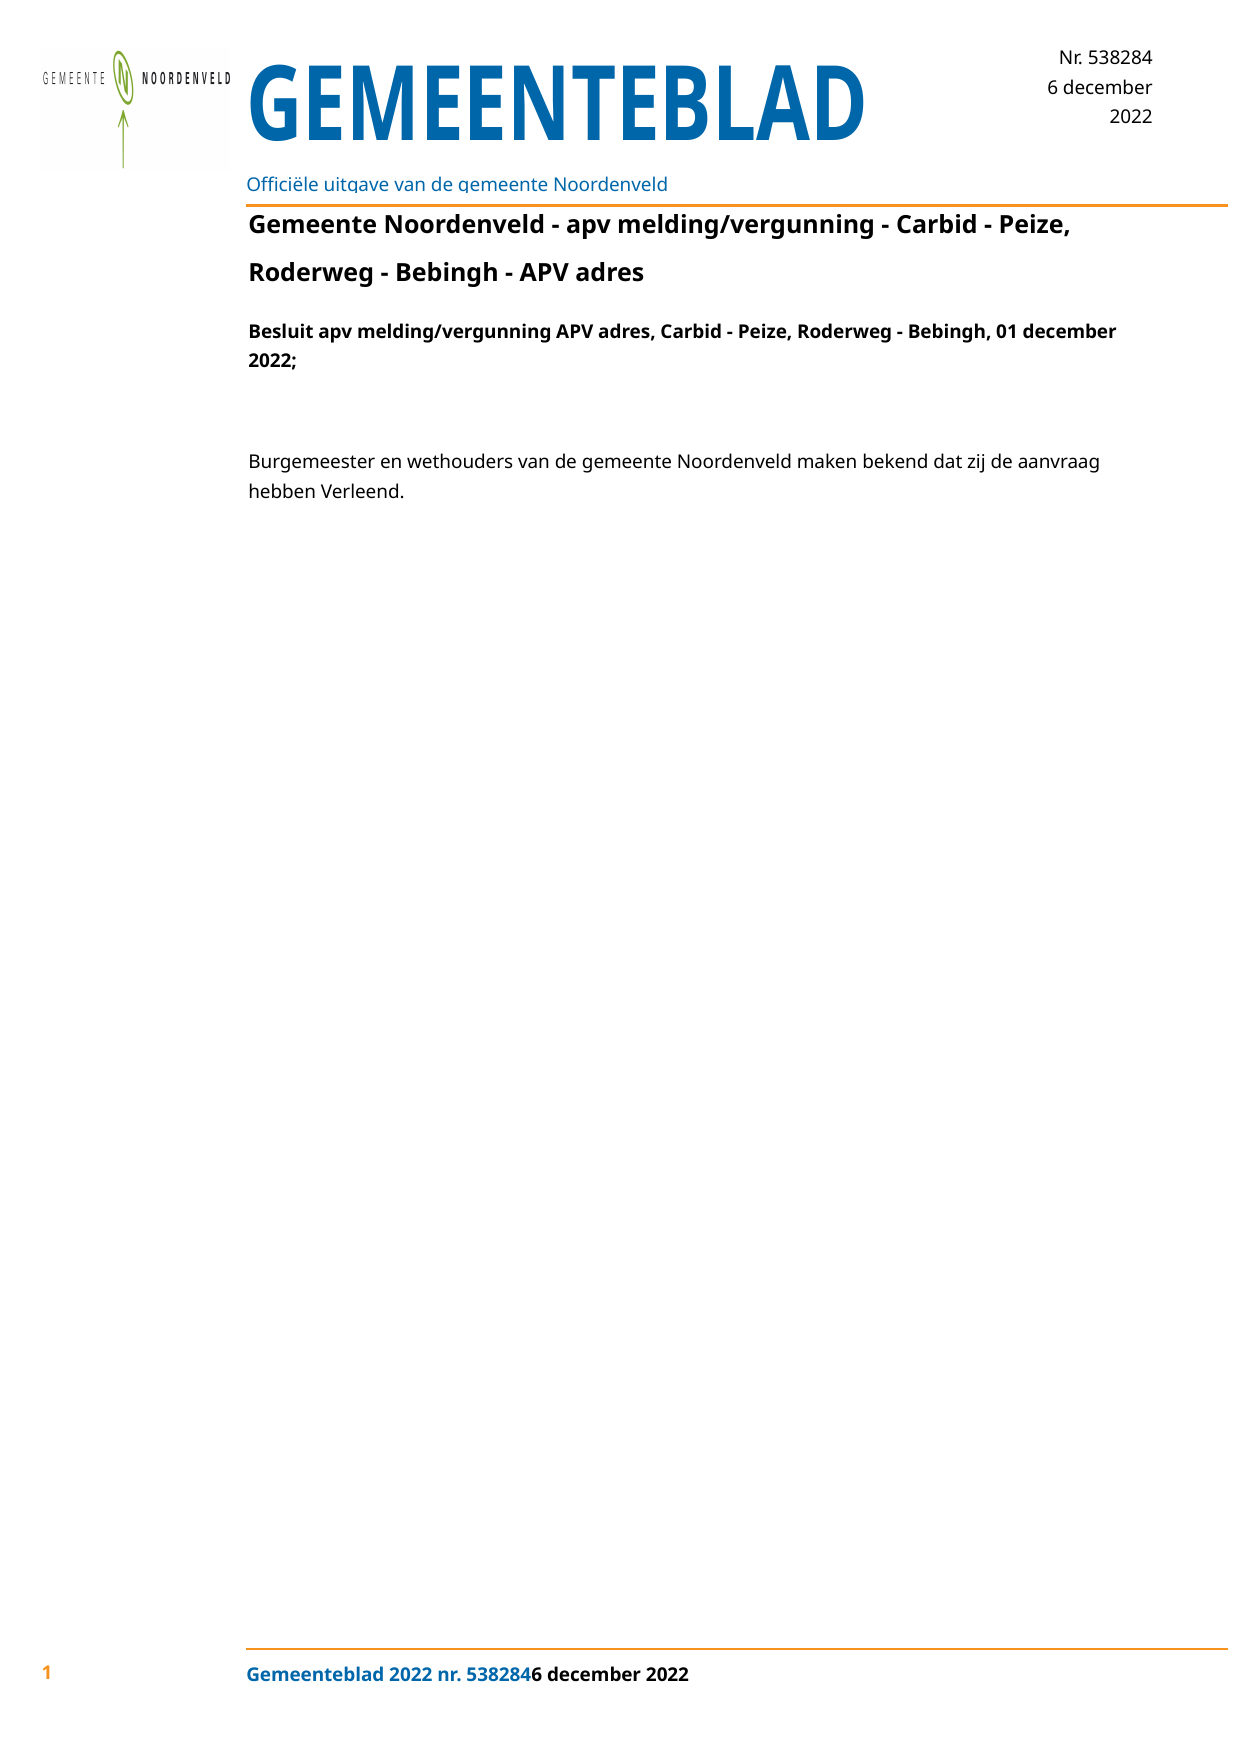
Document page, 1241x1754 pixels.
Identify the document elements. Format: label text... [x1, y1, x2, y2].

text Gemeente Noordenveld - apv melding/vergunning - Carbid - Peize, Roderweg - Bebingh - APV adres [248, 207, 1152, 288]
picture [41, 47, 231, 172]
text Besluit apv melding/vergunning APV adres, Carbid - Peize, Roderweg - Bebingh, 01 december 2022; [248, 318, 1152, 373]
text Burgemeester en wethouders van de gemeente Noordenveld maken bekend dat zij de aanvraag hebben Verleend. [248, 448, 1152, 504]
